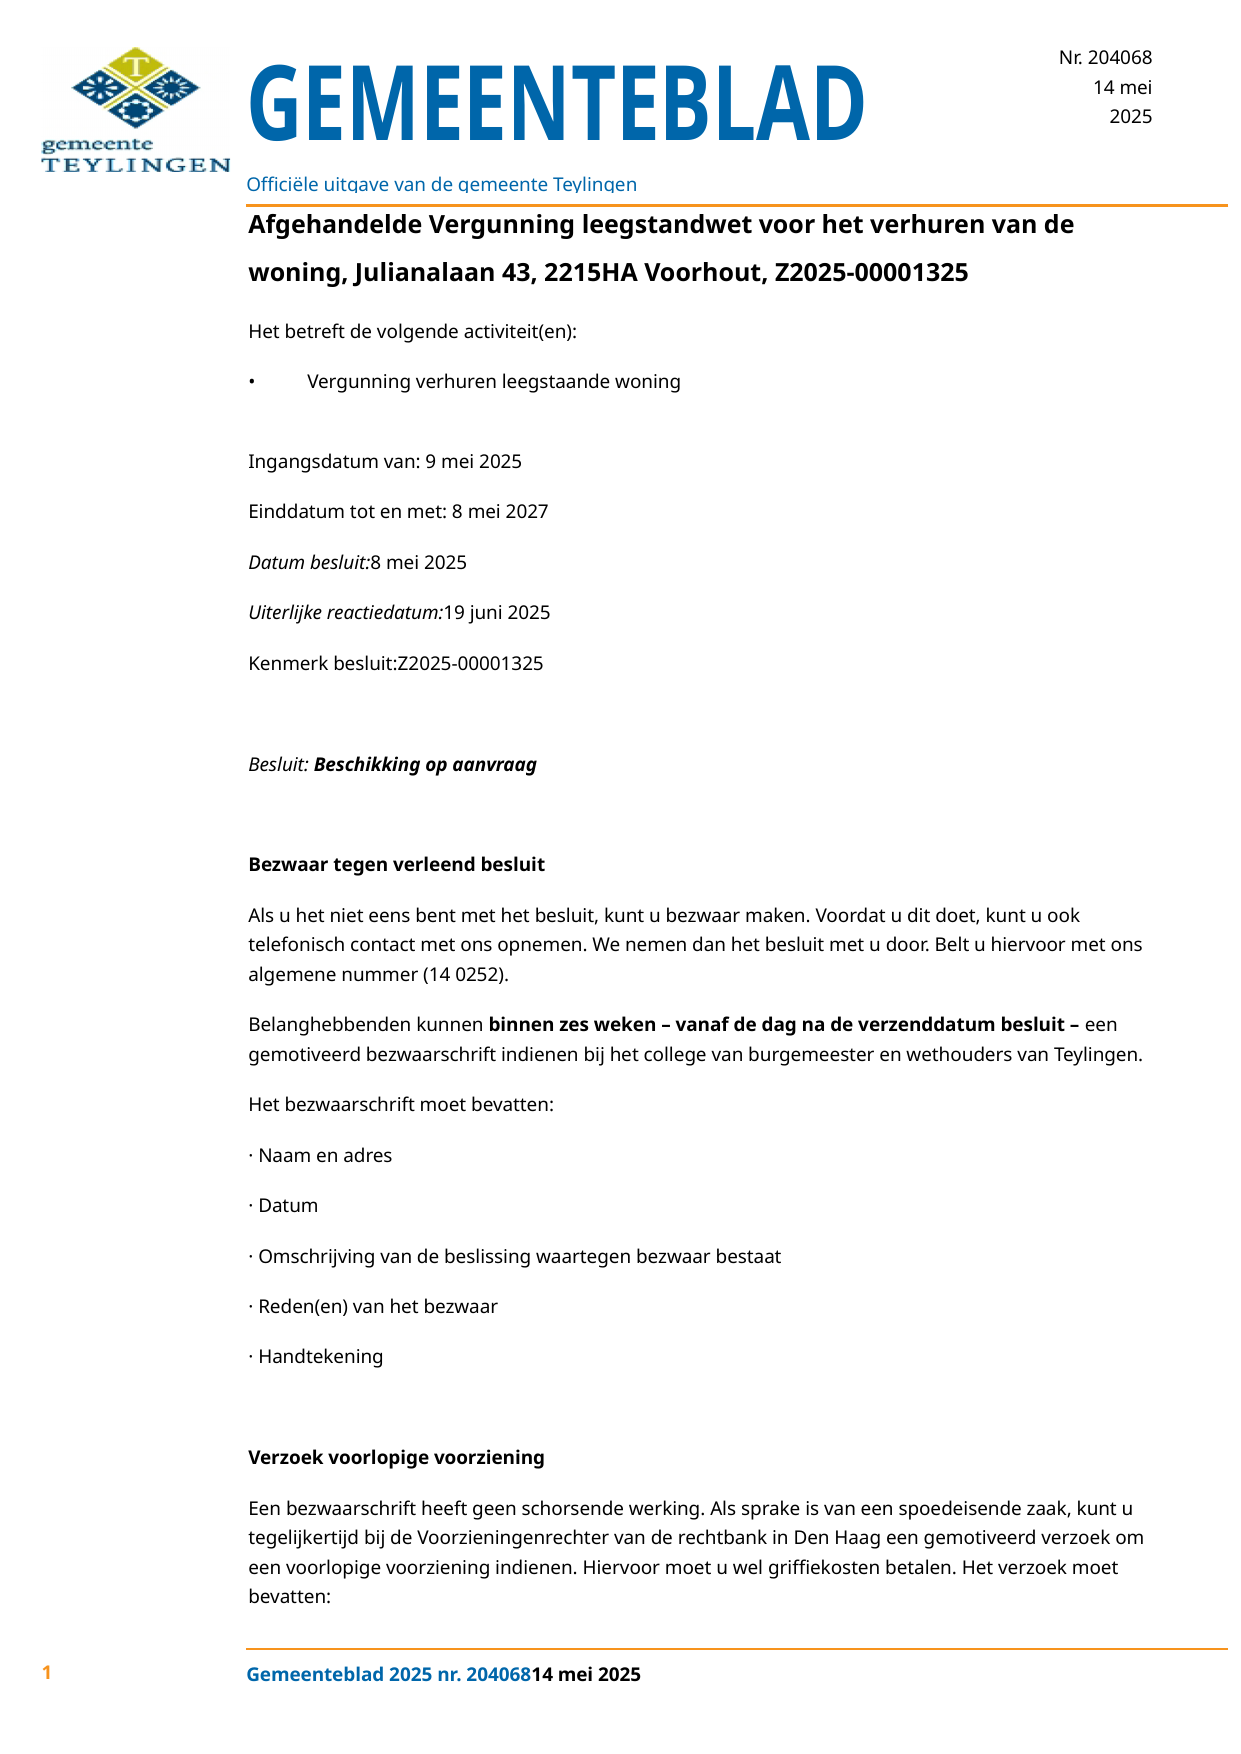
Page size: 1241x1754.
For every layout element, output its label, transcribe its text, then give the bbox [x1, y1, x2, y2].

text Datum besluit:8 mei 2025 [248, 549, 1152, 575]
text Bezwaar tegen verleend besluit [248, 852, 1152, 877]
text Als u het niet eens bent met het besluit, kunt u bezwaar maken. Voordat u dit doet, kunt u ook telefonisch contact met ons opnemen. We nemen dan het besluit met u door. Belt u hiervoor met ons algemene nummer (14 0252). [248, 902, 1152, 987]
text Verzoek voorlopige voorziening [248, 1444, 1152, 1470]
text · Reden(en) van het bezwaar [248, 1293, 1152, 1319]
list Vergunning verhuren leegstaande woning [248, 368, 1152, 394]
text Een bezwaarschrift heeft geen schorsende werking. Als sprake is van een spoedeisende zaak, kunt u tegelijkertijd bij de Voorzieningenrechter van de rechtbank in Den Haag een gemotiveerd verzoek om een voorlopige voorziening indienen. Hiervoor moet u wel griffiekosten betalen. Het verzoek moet bevatten: [248, 1495, 1152, 1609]
text · Datum [248, 1192, 1152, 1218]
text · Naam en adres [248, 1142, 1152, 1168]
text Afgehandelde Vergunning leegstandwet voor het verhuren van de woning, Julianalaan 43, 2215HA Voorhout, Z2025-00001325 [248, 207, 1152, 288]
text Belanghebbenden kunnen binnen zes weken – vanaf de dag na de verzenddatum besluit – een gemotiveerd bezwaarschrift indienen bij het college van burgemeester en wethouders van Teylingen. [248, 1012, 1152, 1067]
text Uiterlijke reactiedatum:19 juni 2025 [248, 599, 1152, 625]
text Ingangsdatum van: 9 mei 2025 [248, 448, 1152, 474]
text Besluit: Beschikking op aanvraag [248, 751, 1152, 777]
text · Omschrijving van de beslissing waartegen bezwaar bestaat [248, 1243, 1152, 1269]
text Het betreft de volgende activiteit(en): [248, 318, 1152, 344]
text Kenmerk besluit:Z2025-00001325 [248, 650, 1152, 676]
text Einddatum tot en met: 8 mei 2027 [248, 499, 1152, 524]
text Het bezwaarschrift moet bevatten: [248, 1092, 1152, 1117]
picture [41, 47, 231, 172]
text · Handtekening [248, 1344, 1152, 1369]
